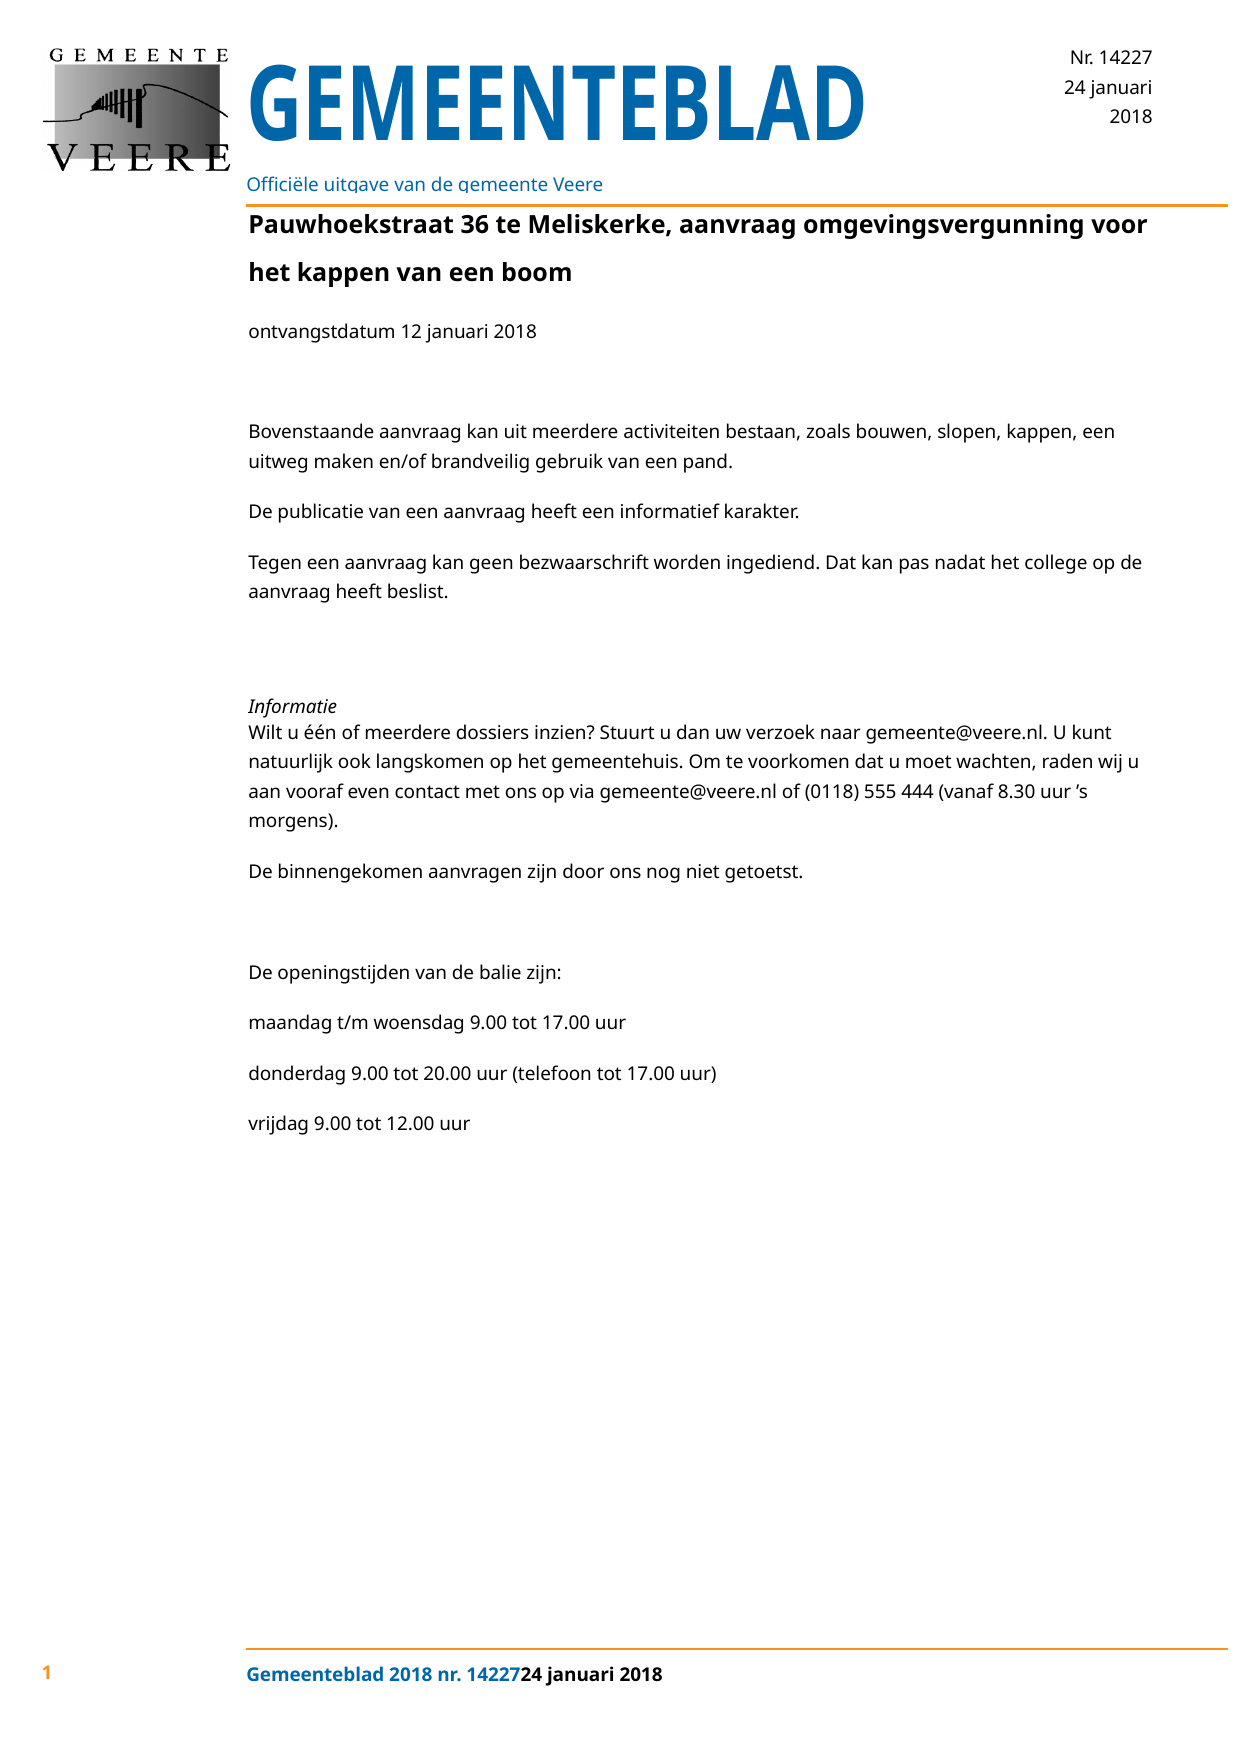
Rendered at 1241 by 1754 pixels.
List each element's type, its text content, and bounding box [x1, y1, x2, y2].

text maandag t/m woensdag 9.00 tot 17.00 uur [248, 1009, 1152, 1035]
picture [41, 47, 231, 172]
text De openingstijden van de balie zijn: [248, 959, 1152, 984]
text Wilt u één of meerdere dossiers inzien? Stuurt u dan uw verzoek naar gemeente@veere.nl. U kunt natuurlijk ook langskomen op het gemeentehuis. Om te voorkomen dat u moet wachten, raden wij u aan vooraf even contact met ons op via gemeente@veere.nl of (0118) 555 444 (vanaf 8.30 uur ’s morgens). [248, 719, 1152, 833]
text ontvangstdatum 12 januari 2018 [248, 318, 1152, 344]
text De publicatie van een aanvraag heeft een informatief karakter. [248, 499, 1152, 524]
text Tegen een aanvraag kan geen bezwaarschrift worden ingediend. Dat kan pas nadat het college op de aanvraag heeft beslist. [248, 549, 1152, 604]
text donderdag 9.00 tot 20.00 uur (telefoon tot 17.00 uur) [248, 1060, 1152, 1085]
text Informatie [248, 693, 1152, 719]
text Bovenstaande aanvraag kan uit meerdere activiteiten bestaan, zoals bouwen, slopen, kappen, een uitweg maken en/of brandveilig gebruik van een pand. [248, 419, 1152, 474]
text vrijdag 9.00 tot 12.00 uur [248, 1110, 1152, 1136]
text Pauwhoekstraat 36 te Meliskerke, aanvraag omgevingsvergunning voor het kappen van een boom [248, 207, 1152, 288]
text De binnengekomen aanvragen zijn door ons nog niet getoetst. [248, 858, 1152, 884]
